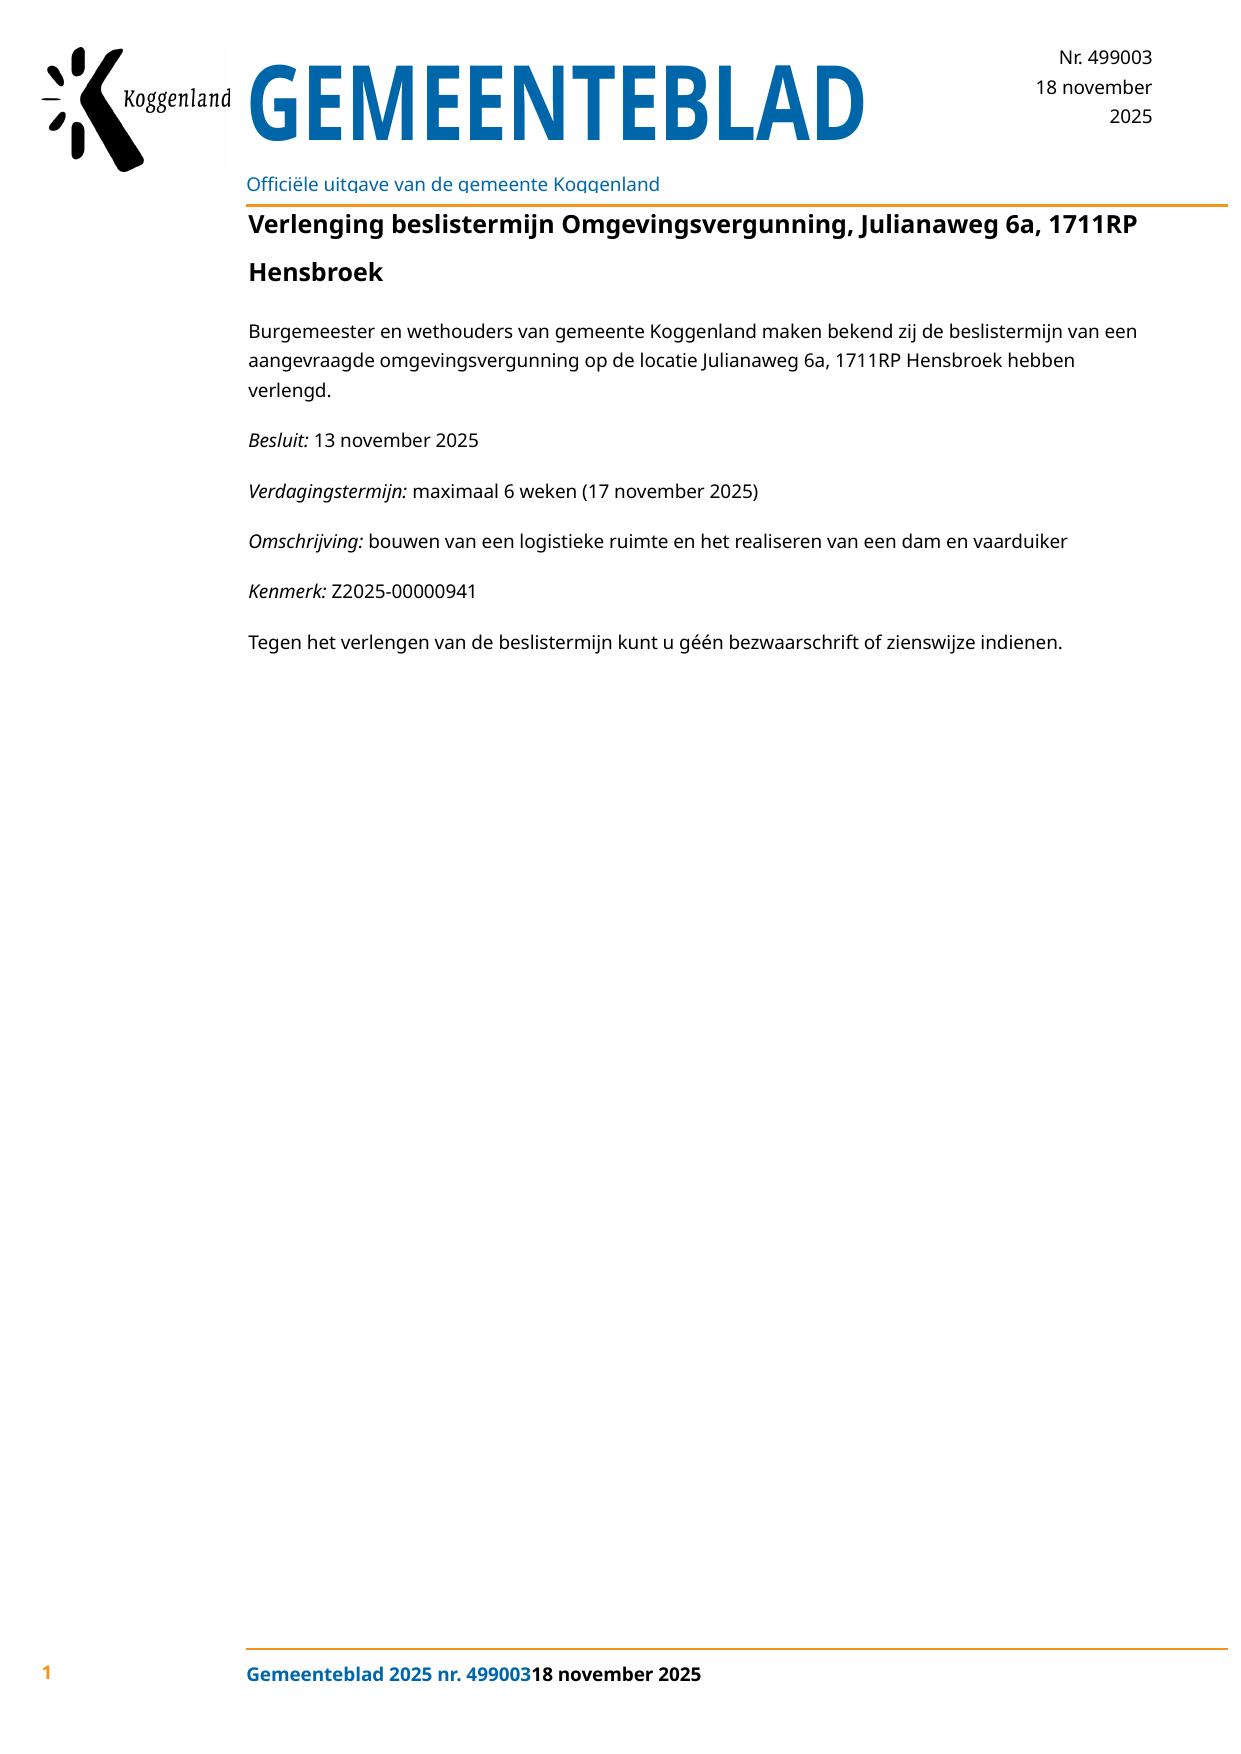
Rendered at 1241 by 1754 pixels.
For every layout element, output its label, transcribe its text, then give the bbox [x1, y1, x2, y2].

text Tegen het verlengen van de beslistermijn kunt u géén bezwaarschrift of zienswijze indienen. [248, 629, 1152, 655]
text Verlenging beslistermijn Omgevingsvergunning, Julianaweg 6a, 1711RP Hensbroek [248, 207, 1152, 288]
text Omschrijving: bouwen van een logistieke ruimte en het realiseren van een dam en vaarduiker [248, 528, 1152, 554]
text Besluit: 13 november 2025 [248, 427, 1152, 453]
picture [41, 47, 231, 172]
text Burgemeester en wethouders van gemeente Koggenland maken bekend zij de beslistermijn van een aangevraagde omgevingsvergunning op de locatie Julianaweg 6a, 1711RP Hensbroek hebben verlengd. [248, 318, 1152, 403]
text Verdagingstermijn: maximaal 6 weken (17 november 2025) [248, 478, 1152, 504]
text Kenmerk: Z2025-00000941 [248, 579, 1152, 604]
